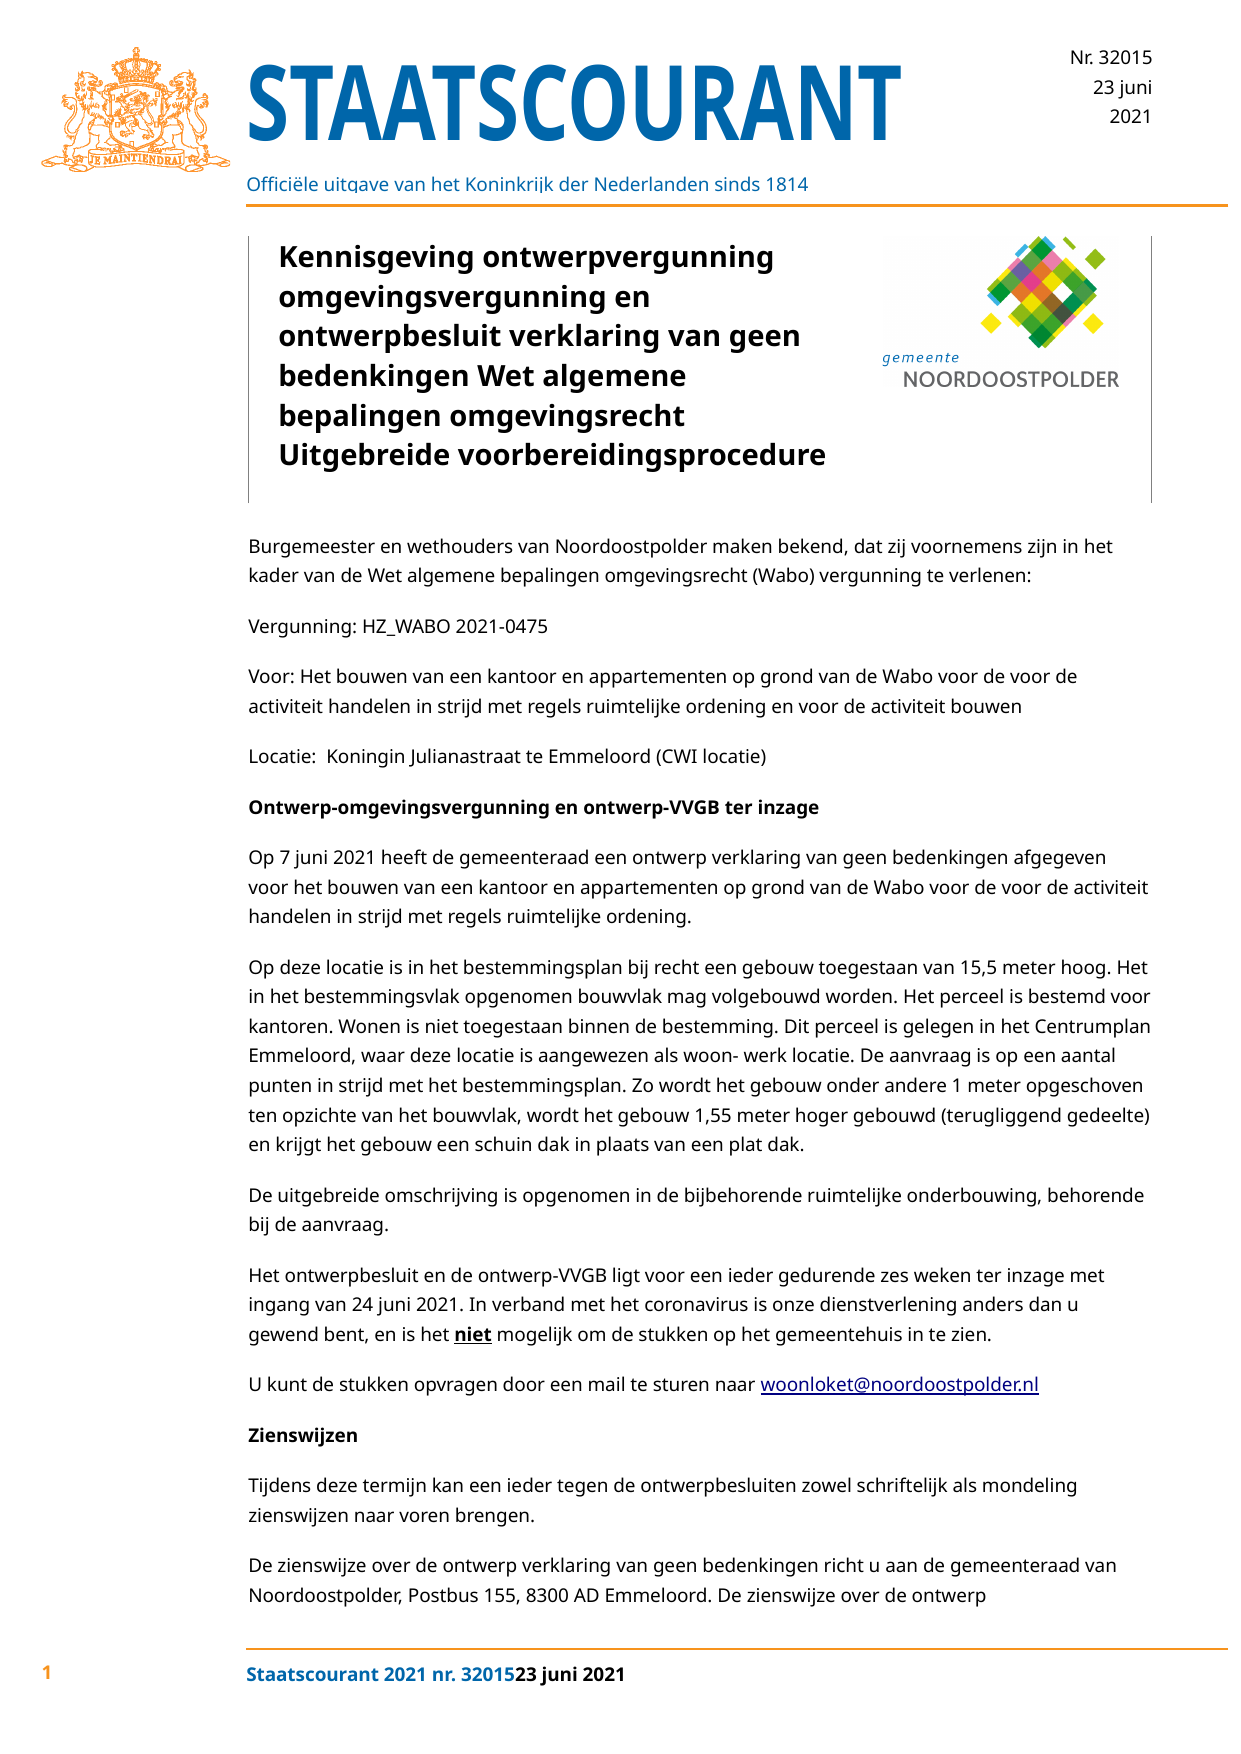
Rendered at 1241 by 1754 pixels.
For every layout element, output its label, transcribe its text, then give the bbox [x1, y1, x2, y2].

text Tijdens deze termijn kan een ieder tegen de ontwerpbesluiten zowel schriftelijk als mondeling zienswijzen naar voren brengen. [248, 1472, 1152, 1527]
text Het ontwerpbesluit en de ontwerp-VVGB ligt voor een ieder gedurende zes weken ter inzage met ingang van 24 juni 2021. In verband met het coronavirus is onze dienstverlening anders dan u gewend bent, en is het niet mogelijk om de stukken op het gemeentehuis in te zien. [248, 1262, 1152, 1347]
text Zienswijzen [248, 1422, 1152, 1447]
text Burgemeester en wethouders van Noordoostpolder maken bekend, dat zij voornemens zijn in het kader van de Wet algemene bepalingen omgevingsrecht (Wabo) vergunning te verlenen: [248, 533, 1152, 588]
table_header Kennisgeving ontwerpvergunning omgevingsvergunning en ontwerpbesluit verklaring van geen bedenkingen Wet algemene bepalingen omgevingsrecht Uitgebreide voorbereidingsprocedure [249, 236, 850, 503]
text Locatie: Koningin Julianastraat te Emmeloord (CWI locatie) [248, 743, 1152, 769]
text De zienswijze over de ontwerp verklaring van geen bedenkingen richt u aan de gemeenteraad van Noordoostpolder, Postbus 155, 8300 AD Emmeloord. De zienswijze over de ontwerp [248, 1552, 1152, 1607]
text Op 7 juni 2021 heeft de gemeenteraad een ontwerp verklaring van geen bedenkingen afgegeven voor het bouwen van een kantoor en appartementen op grond van de Wabo voor de voor de activiteit handelen in strijd met regels ruimtelijke ordening. [248, 844, 1152, 929]
text De uitgebreide omschrijving is opgenomen in de bijbehorende ruimtelijke onderbouwing, behorende bij de aanvraag. [248, 1182, 1152, 1237]
text U kunt de stukken opvragen door een mail te sturen naar woonloket@noordoostpolder.nl [248, 1371, 1152, 1397]
text Vergunning: HZ_WABO 2021-0475 [248, 613, 1152, 639]
text Ontwerp-omgevingsvergunning en ontwerp-VVGB ter inzage [248, 794, 1152, 819]
picture [41, 47, 231, 172]
picture [882, 236, 1119, 387]
text Voor: Het bouwen van een kantoor en appartementen op grond van de Wabo voor de voor de activiteit handelen in strijd met regels ruimtelijke ordening en voor de activiteit bouwen [248, 663, 1152, 719]
text Op deze locatie is in het bestemmingsplan bij recht een gebouw toegestaan van 15,5 meter hoog. Het in het bestemmingsvlak opgenomen bouwvlak mag volgebouwd worden. Het perceel is bestemd voor kantoren. Wonen is niet toegestaan binnen de bestemming. Dit perceel is gelegen in het Centrumplan Emmeloord, waar deze locatie is aangewezen als woon- werk locatie. De aanvraag is op een aantal punten in strijd met het bestemmingsplan. Zo wordt het gebouw onder andere 1 meter opgeschoven ten opzichte van het bouwvlak, wordt het gebouw 1,55 meter hoger gebouwd (terugliggend gedeelte) en krijgt het gebouw een schuin dak in plaats van een plat dak. [248, 954, 1152, 1157]
table_header [850, 236, 1151, 503]
